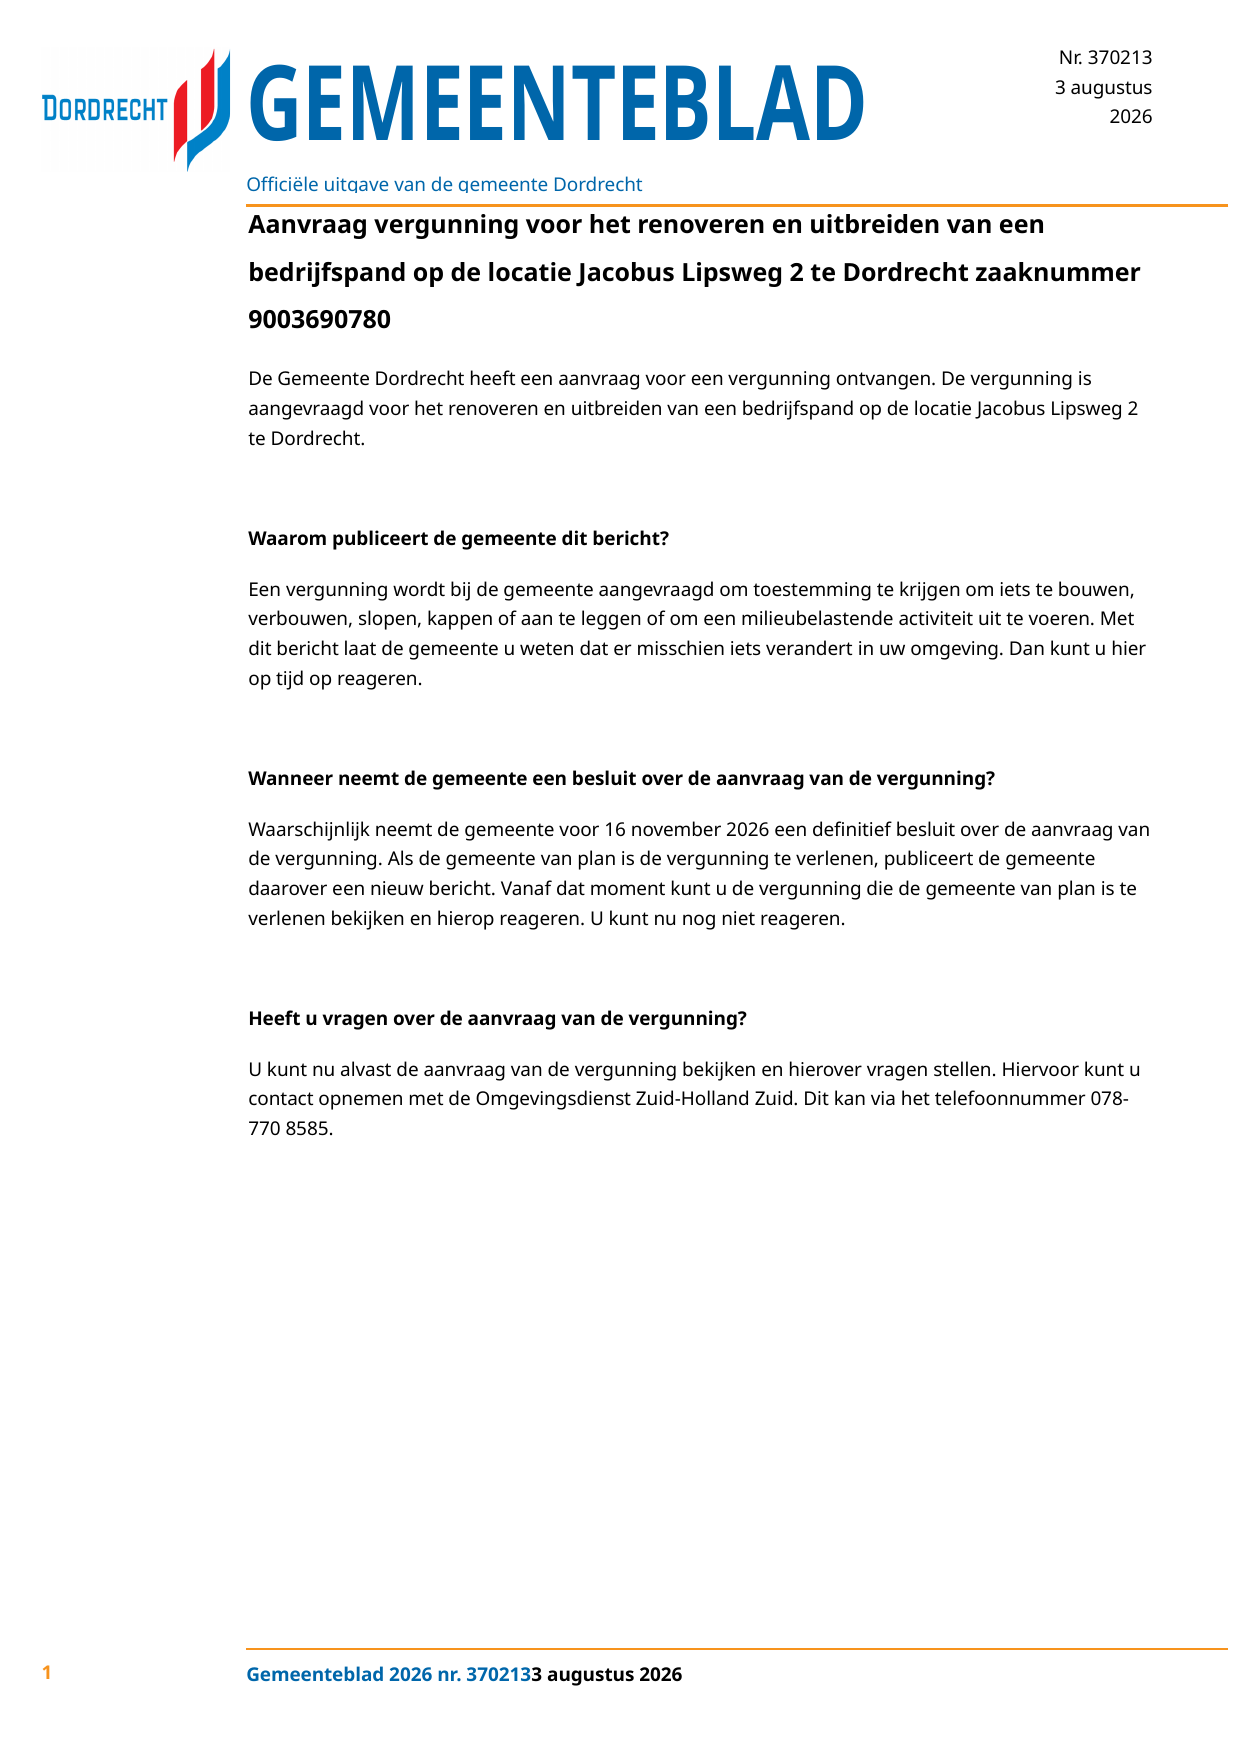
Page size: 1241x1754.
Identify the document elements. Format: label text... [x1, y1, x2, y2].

text Waarom publiceert de gemeente dit bericht? [248, 526, 1152, 551]
text Een vergunning wordt bij de gemeente aangevraagd om toestemming te krijgen om iets te bouwen, verbouwen, slopen, kappen of aan te leggen of om een milieubelastende activiteit uit te voeren. Met dit bericht laat de gemeente u weten dat er misschien iets verandert in uw omgeving. Dan kunt u hier op tijd op reageren. [248, 576, 1152, 690]
text Aanvraag vergunning voor het renoveren en uitbreiden van een bedrijfspand op de locatie Jacobus Lipsweg 2 te Dordrecht zaaknummer 9003690780 [248, 207, 1152, 336]
picture [41, 47, 231, 172]
text Wanneer neemt de gemeente een besluit over de aanvraag van de vergunning? [248, 766, 1152, 791]
text U kunt nu alvast de aanvraag van de vergunning bekijken en hierover vragen stellen. Hiervoor kunt u contact opnemen met de Omgevingsdienst Zuid-Holland Zuid. Dit kan via het telefoonnummer 078-770 8585. [248, 1056, 1152, 1141]
text De Gemeente Dordrecht heeft een aanvraag voor een vergunning ontvangen. De vergunning is aangevraagd voor het renoveren en uitbreiden van een bedrijfspand op de locatie Jacobus Lipsweg 2 te Dordrecht. [248, 366, 1152, 450]
text Waarschijnlijk neemt de gemeente voor 16 november 2026 een definitief besluit over de aanvraag van de vergunning. Als de gemeente van plan is de vergunning te verlenen, publiceert de gemeente daarover een nieuw bericht. Vanaf dat moment kunt u de vergunning die de gemeente van plan is te verlenen bekijken en hierop reageren. U kunt nu nog niet reageren. [248, 816, 1152, 930]
text Heeft u vragen over de aanvraag van de vergunning? [248, 1006, 1152, 1031]
